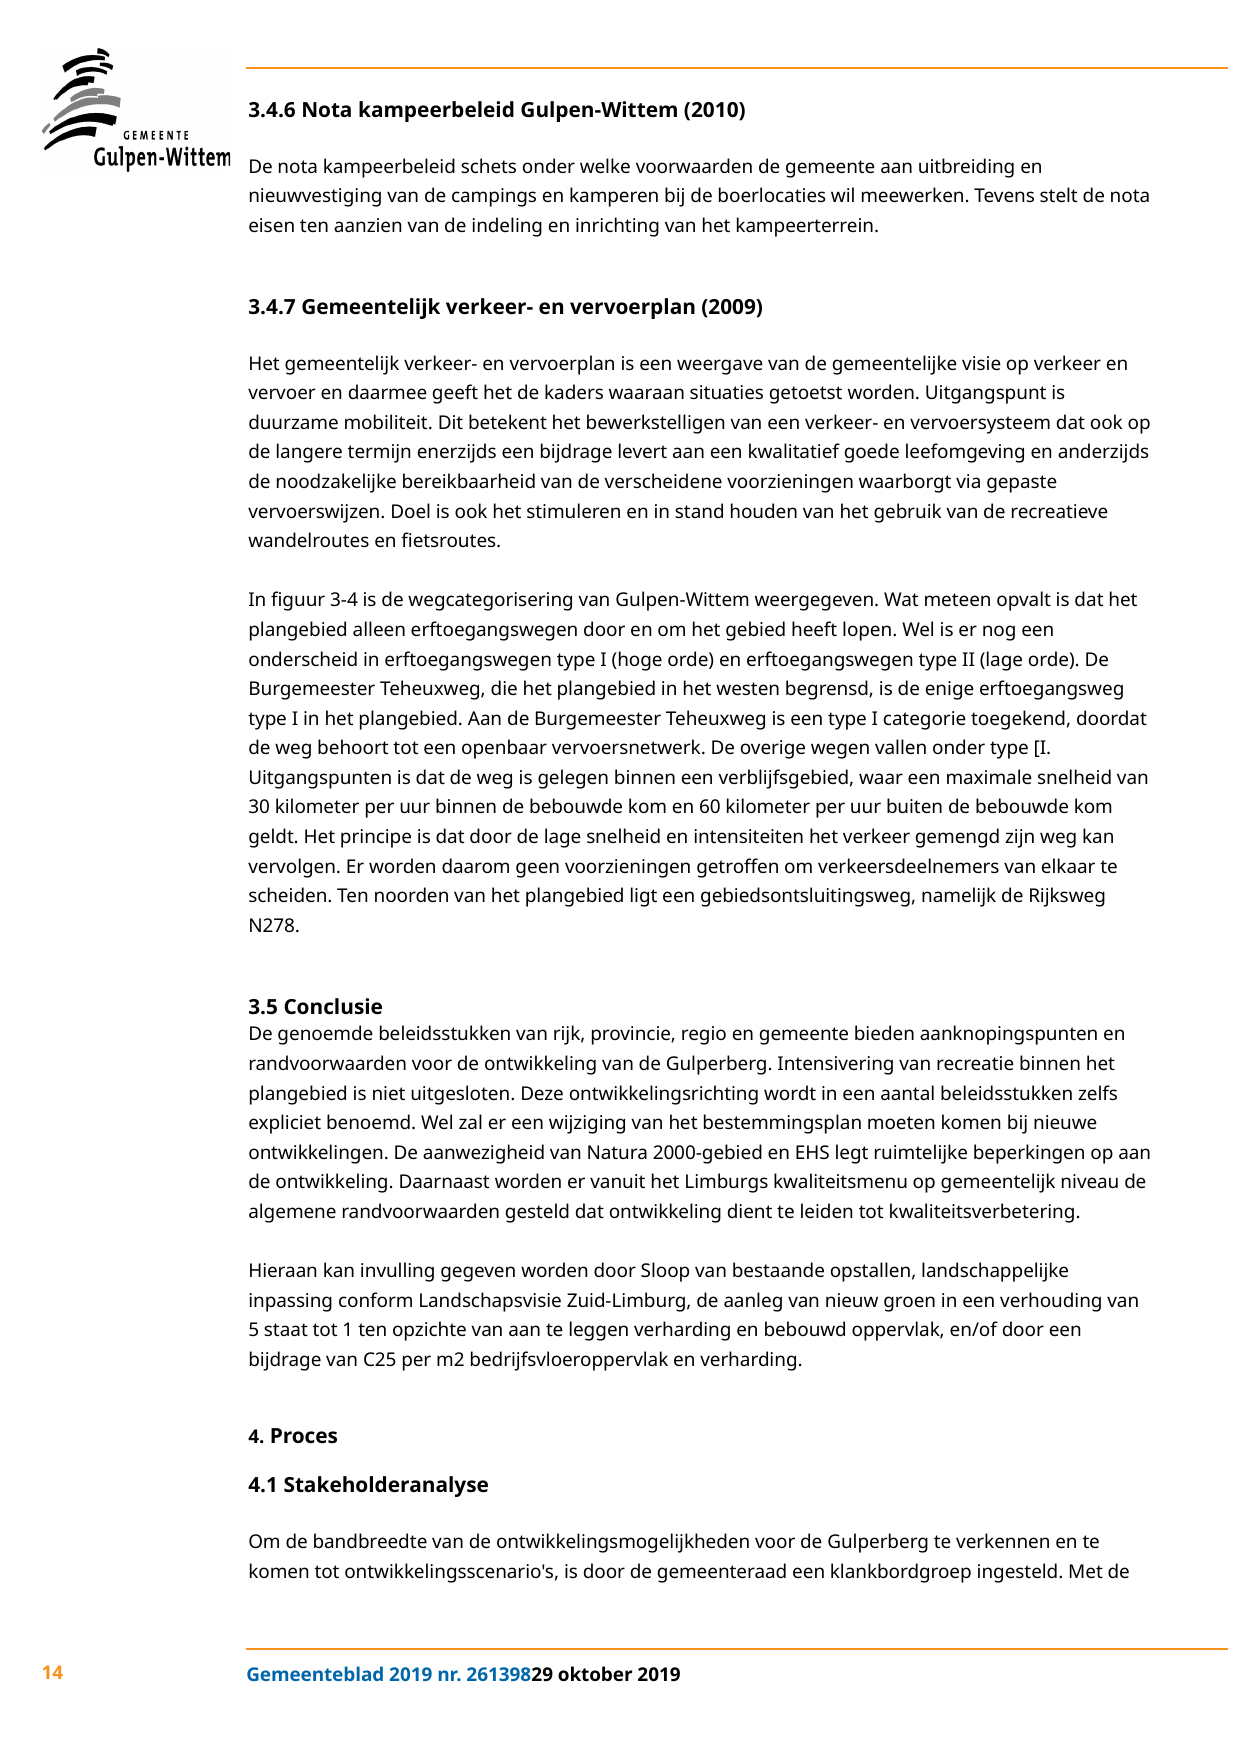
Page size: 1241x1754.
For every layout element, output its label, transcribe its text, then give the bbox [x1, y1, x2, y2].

text De genoemde beleidsstukken van rijk, provincie, regio en gemeente bieden aanknopingspunten en randvoorwaarden voor de ontwikkeling van de Gulperberg. Intensivering van recreatie binnen het plangebied is niet uitgesloten. Deze ontwikkelingsrichting wordt in een aantal beleidsstukken zelfs expliciet benoemd. Wel zal er een wijziging van het bestemmingsplan moeten komen bij nieuwe ontwikkelingen. De aanwezigheid van Natura 2000-gebied en EHS legt ruimtelijke beperkingen op aan de ontwikkeling. Daarnaast worden er vanuit het Limburgs kwaliteitsmenu op gemeentelijk niveau de algemene randvoorwaarden gesteld dat ontwikkeling dient te leiden tot kwaliteitsverbetering. [248, 1021, 1152, 1224]
text Het gemeentelijk verkeer- en vervoerplan is een weergave van de gemeentelijke visie op verkeer en vervoer en daarmee geeft het de kaders waaraan situaties getoetst worden. Uitgangspunt is duurzame mobiliteit. Dit betekent het bewerkstelligen van een verkeer- en vervoersysteem dat ook op de langere termijn enerzijds een bijdrage levert aan een kwalitatief goede leefomgeving en anderzijds de noodzakelijke bereikbaarheid van de verscheidene voorzieningen waarborgt via gepaste vervoerswijzen. Doel is ook het stimuleren en in stand houden van het gebruik van de recreatieve wandelroutes en fietsroutes. [248, 350, 1152, 553]
picture [41, 47, 231, 172]
text 3.4.7 Gemeentelijk verkeer- en vervoerplan (2009) [248, 292, 1152, 320]
text In figuur 3-4 is de wegcategorisering van Gulpen-Wittem weergegeven. Wat meteen opvalt is dat het plangebied alleen erftoegangswegen door en om het gebied heeft lopen. Wel is er nog een onderscheid in erftoegangswegen type I (hoge orde) en erftoegangswegen type II (lage orde). De Burgemeester Teheuxweg, die het plangebied in het westen begrensd, is de enige erftoegangsweg type I in het plangebied. Aan de Burgemeester Teheuxweg is een type I categorie toegekend, doordat de weg behoort tot een openbaar vervoersnetwerk. De overige wegen vallen onder type [I. Uitgangspunten is dat de weg is gelegen binnen een verblijfsgebied, waar een maximale snelheid van 30 kilometer per uur binnen de bebouwde kom en 60 kilometer per uur buiten de bebouwde kom geldt. Het principe is dat door de lage snelheid en intensiteiten het verkeer gemengd zijn weg kan vervolgen. Er worden daarom geen voorzieningen getroffen om verkeersdeelnemers van elkaar te scheiden. Ten noorden van het plangebied ligt een gebiedsontsluitingsweg, namelijk de Rijksweg N278. [248, 587, 1152, 938]
text 4.1 Stakeholderanalyse [248, 1470, 1152, 1499]
text Hieraan kan invulling gegeven worden door Sloop van bestaande opstallen, landschappelijke inpassing conform Landschapsvisie Zuid-Limburg, de aanleg van nieuw groen in een verhouding van 5 staat tot 1 ten opzichte van aan te leggen verharding en bebouwd oppervlak, en/of door een bijdrage van C25 per m2 bedrijfsvloeroppervlak en verharding. [248, 1257, 1152, 1372]
text Om de bandbreedte van de ontwikkelingsmogelijkheden voor de Gulperberg te verkennen en te komen tot ontwikkelingsscenario's, is door de gemeenteraad een klankbordgroep ingesteld. Met de [248, 1528, 1152, 1584]
text 3.5 Conclusie [248, 992, 1152, 1021]
text De nota kampeerbeleid schets onder welke voorwaarden de gemeente aan uitbreiding en nieuwvestiging van de campings en kamperen bij de boerlocaties wil meewerken. Tevens stelt de nota eisen ten aanzien van de indeling en inrichting van het kampeerterrein. [248, 153, 1152, 238]
text 4. Proces [248, 1421, 1152, 1449]
text 3.4.6 Nota kampeerbeleid Gulpen-Wittem (2010) [248, 95, 1152, 123]
